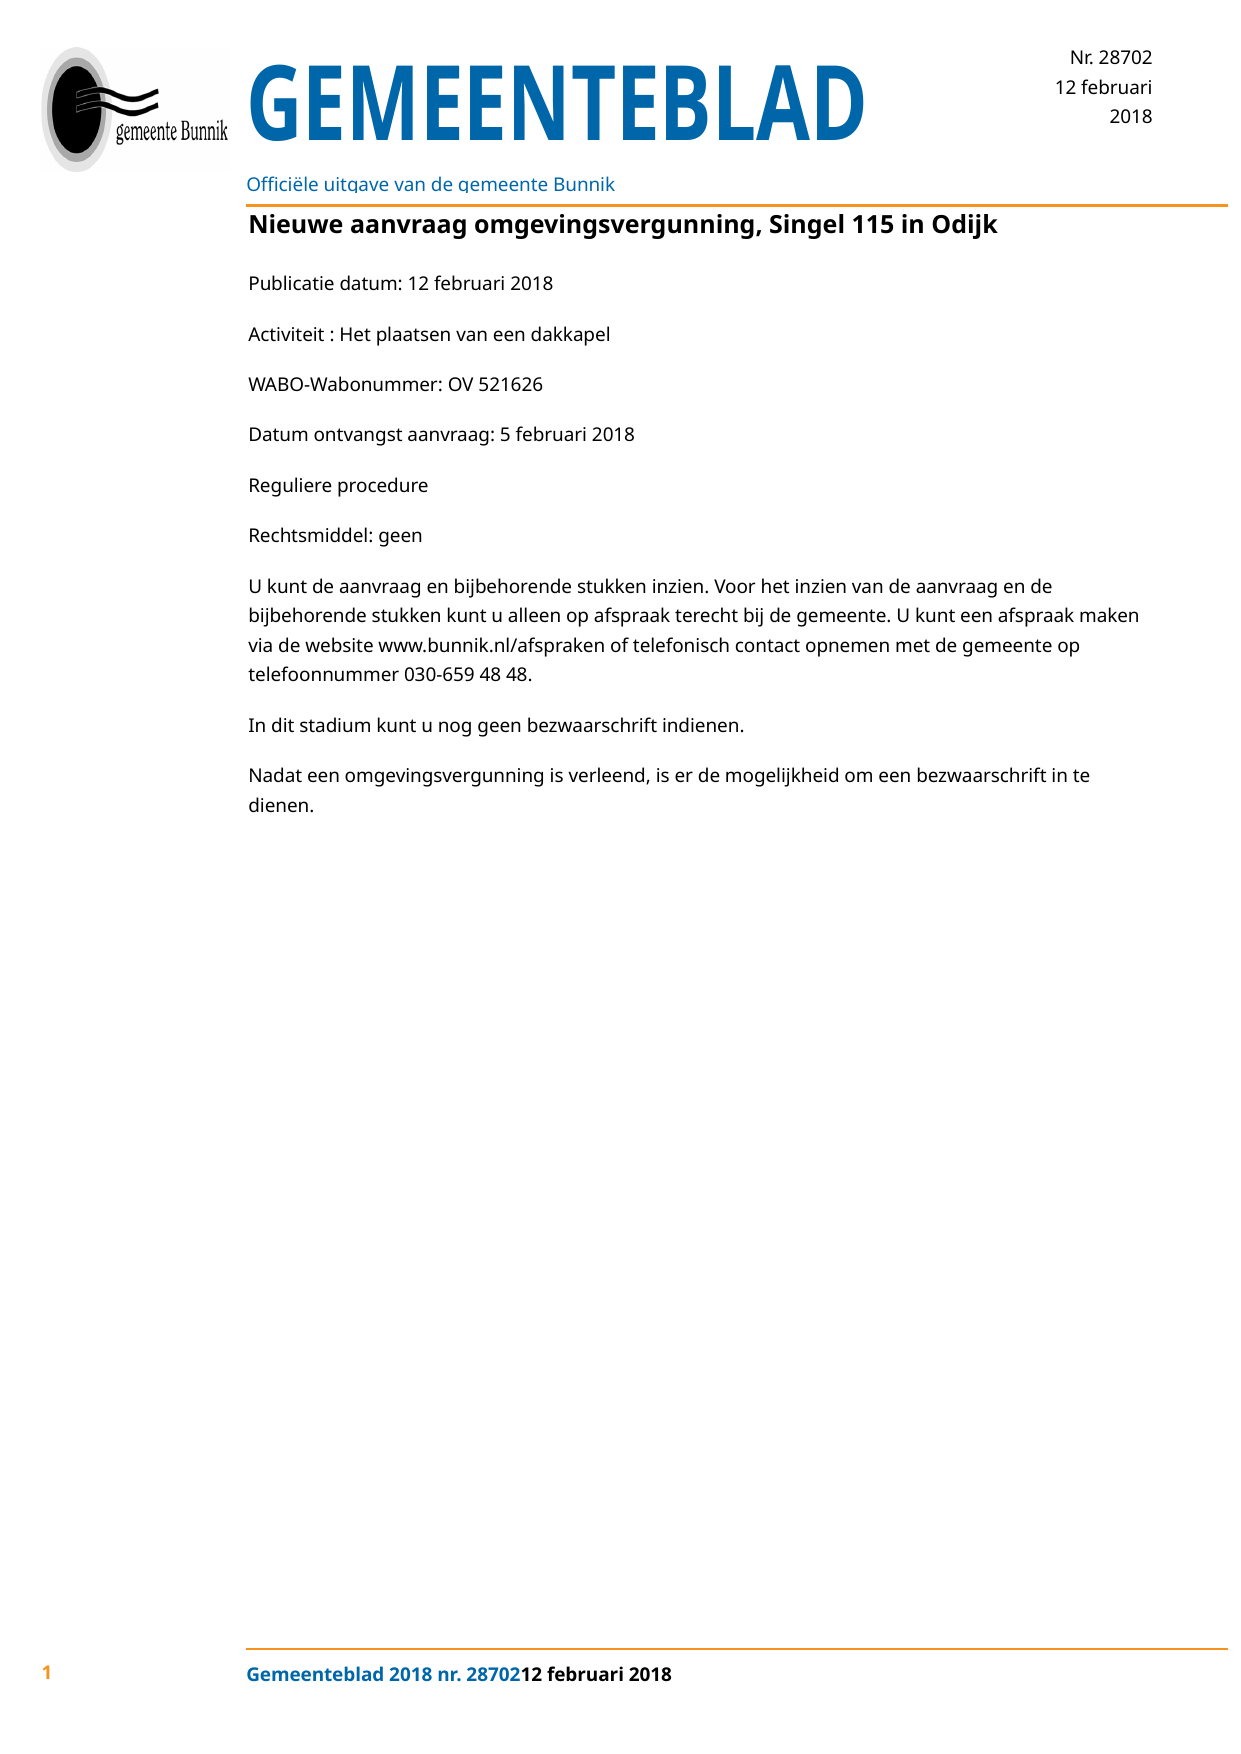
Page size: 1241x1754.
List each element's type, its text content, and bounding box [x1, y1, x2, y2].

text Datum ontvangst aanvraag: 5 februari 2018 [248, 422, 1152, 447]
text U kunt de aanvraag en bijbehorende stukken inzien. Voor het inzien van de aanvraag en de bijbehorende stukken kunt u alleen op afspraak terecht bij de gemeente. U kunt een afspraak maken via de website www.bunnik.nl/afspraken of telefonisch contact opnemen met de gemeente op telefoonnummer 030-659 48 48. [248, 573, 1152, 687]
text WABO-Wabonummer: OV 521626 [248, 371, 1152, 397]
text Nieuwe aanvraag omgevingsvergunning, Singel 115 in Odijk [248, 207, 1152, 241]
text Activiteit : Het plaatsen van een dakkapel [248, 321, 1152, 346]
text Publicatie datum: 12 februari 2018 [248, 270, 1152, 296]
text Reguliere procedure [248, 472, 1152, 498]
text Nadat een omgevingsvergunning is verleend, is er de mogelijkheid om een bezwaarschrift in te dienen. [248, 762, 1152, 818]
text In dit stadium kunt u nog geen bezwaarschrift indienen. [248, 712, 1152, 738]
picture [41, 47, 231, 172]
text Rechtsmiddel: geen [248, 522, 1152, 548]
